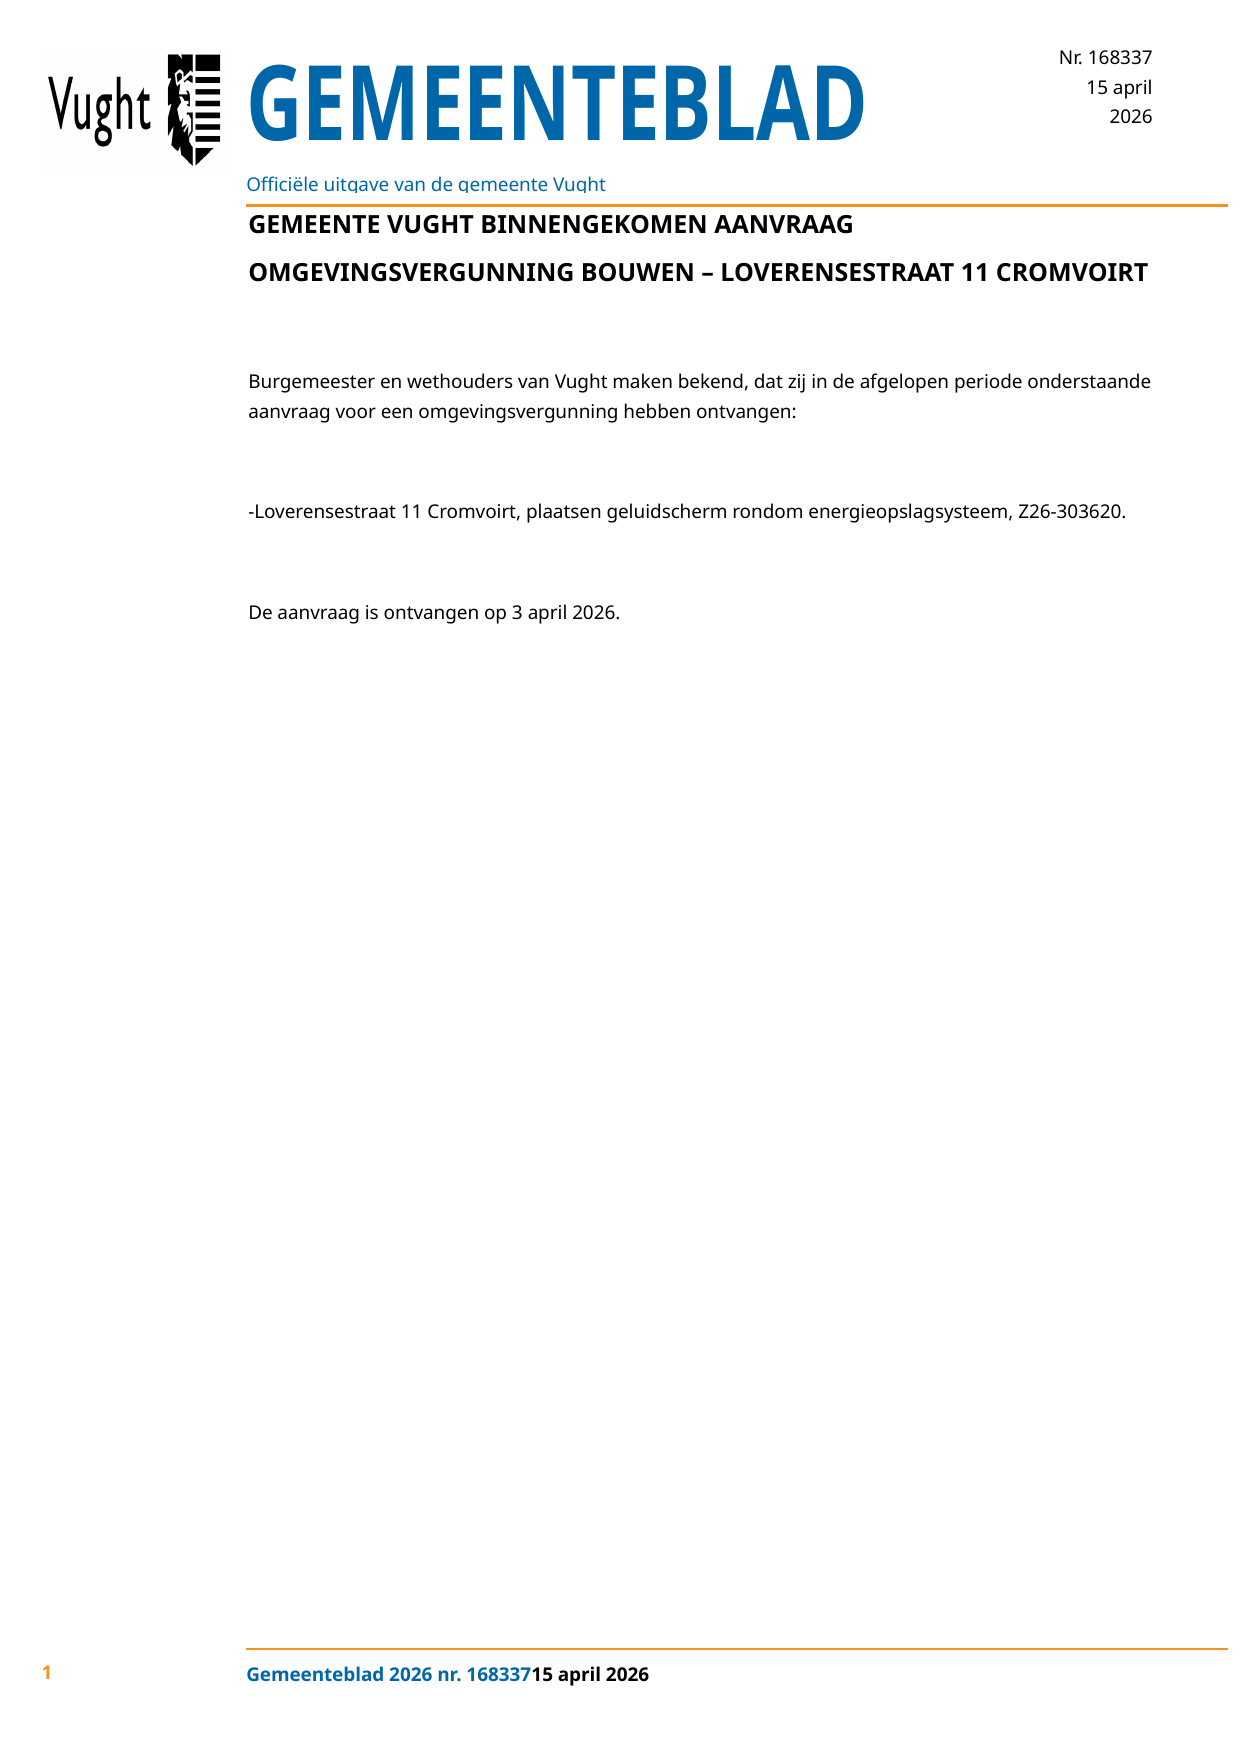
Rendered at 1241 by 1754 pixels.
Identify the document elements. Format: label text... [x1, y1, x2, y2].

text De aanvraag is ontvangen op 3 april 2026. [248, 599, 1152, 625]
text GEMEENTE VUGHT BINNENGEKOMEN AANVRAAG OMGEVINGSVERGUNNING BOUWEN – LOVERENSESTRAAT 11 CROMVOIRT [248, 207, 1152, 288]
text -Loverensestraat 11 Cromvoirt, plaatsen geluidscherm rondom energieopslagsysteem, Z26-303620. [248, 499, 1152, 524]
picture [41, 47, 231, 172]
text Burgemeester en wethouders van Vught maken bekend, dat zij in de afgelopen periode onderstaande aanvraag voor een omgevingsvergunning hebben ontvangen: [248, 368, 1152, 424]
